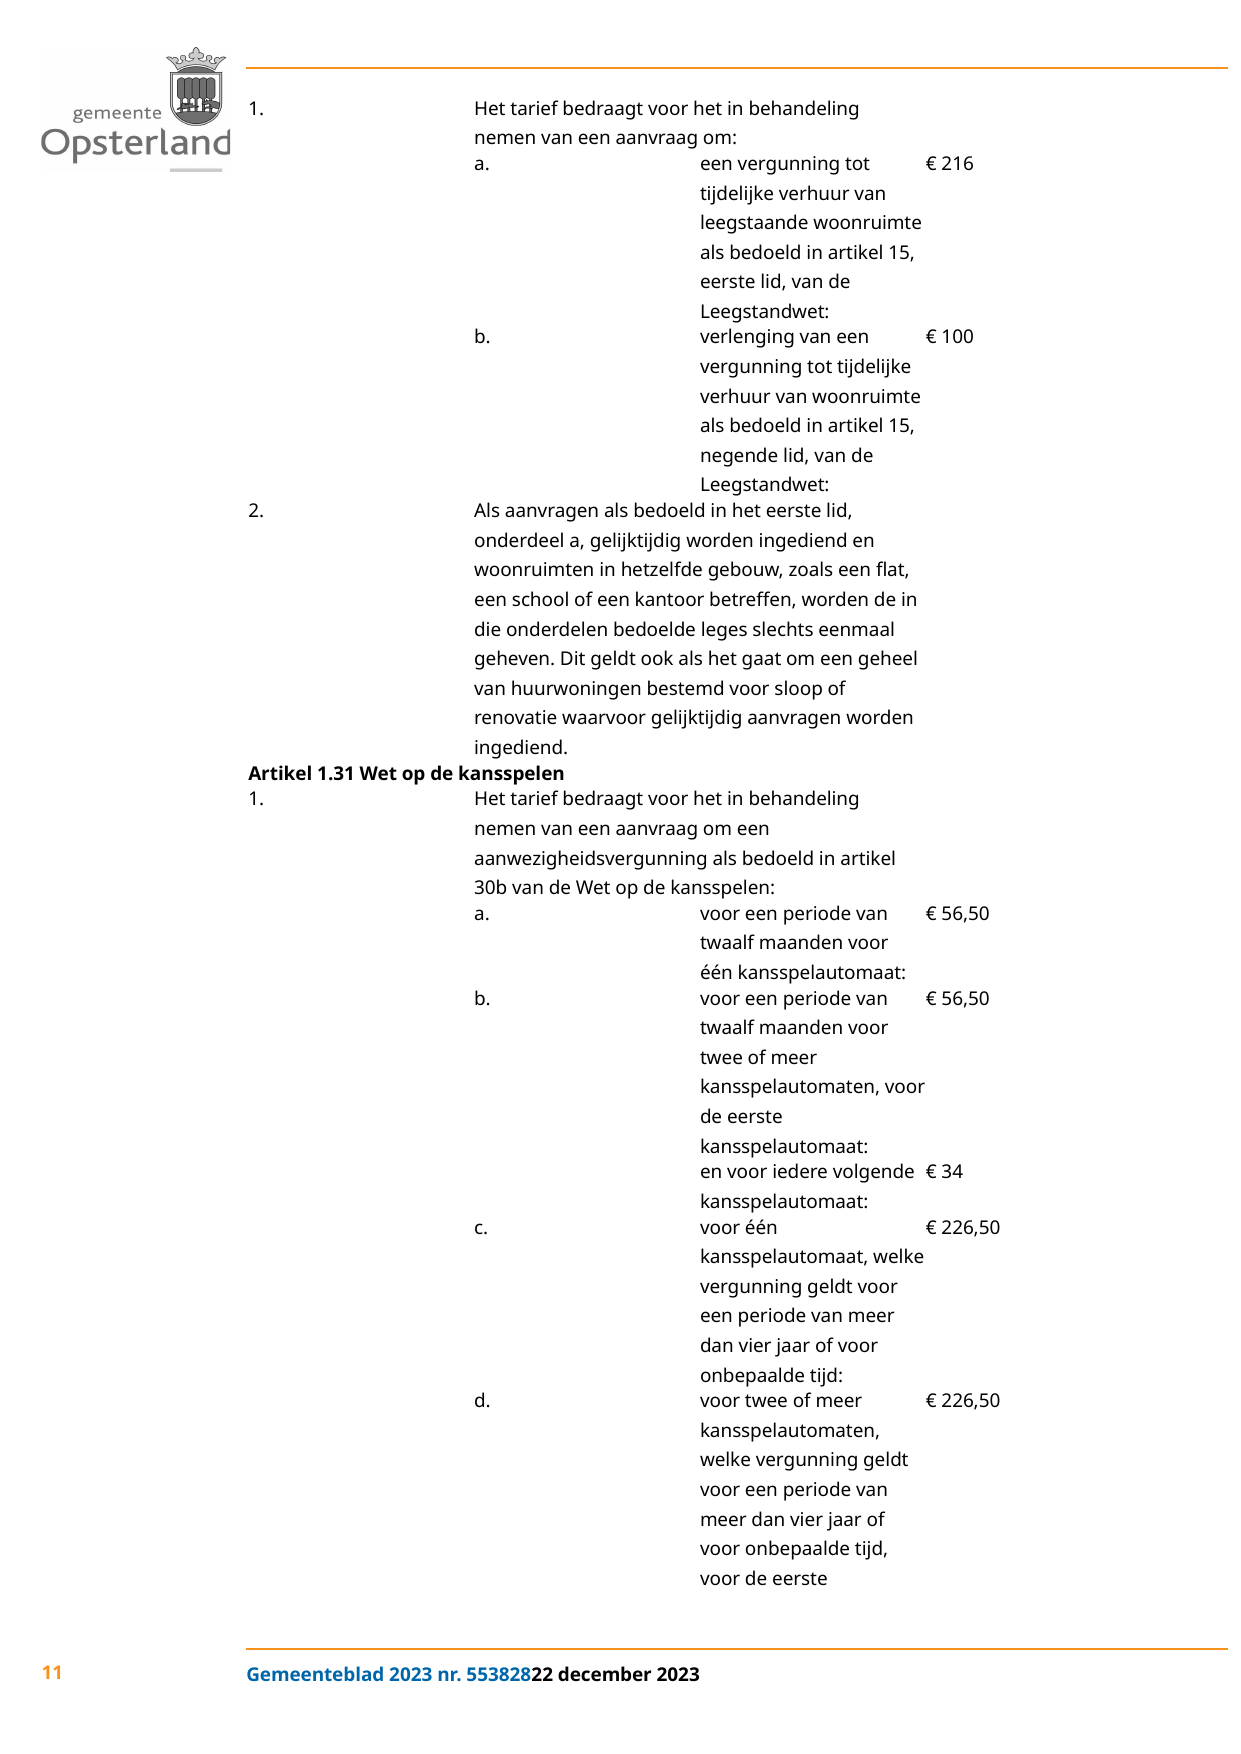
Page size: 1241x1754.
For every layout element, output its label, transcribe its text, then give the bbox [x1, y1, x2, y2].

table_cell b. [474, 985, 700, 1158]
table_cell € 56,50 [926, 985, 1152, 1158]
table_cell voor een periode van twaalf maanden voor twee of meer kansspelautomaten, voor de eerste kansspelautomaat: [700, 985, 926, 1158]
table_cell € 56,50 [926, 900, 1152, 985]
table_cell € 226,50 [926, 1214, 1152, 1387]
table_cell [248, 324, 474, 497]
table_cell verlenging van een vergunning tot tijdelijke verhuur van woonruimte als bedoeld in artikel 15, negende lid, van de Leegstandwet: [700, 324, 926, 497]
table_cell € 100 [926, 324, 1152, 497]
table_cell [926, 95, 1152, 150]
table_cell [474, 1159, 700, 1214]
table_cell voor één kansspelautomaat, welke vergunning geldt voor een periode van meer dan vier jaar of voor onbepaalde tijd: [700, 1214, 926, 1387]
table_cell a. [474, 900, 700, 985]
table_cell a. [474, 150, 700, 324]
table_cell Het tarief bedraagt voor het in behandeling nemen van een aanvraag om een aanwezigheidsvergunning als bedoeld in artikel 30b van de Wet op de kansspelen: [474, 786, 926, 900]
table_cell Als aanvragen als bedoeld in het eerste lid, onderdeel a, gelijktijdig worden ingediend en woonruimten in hetzelfde gebouw, zoals een flat, een school of een kantoor betreffen, worden de in die onderdelen bedoelde leges slechts eenmaal geheven. Dit geldt ook als het gaat om een geheel van huurwoningen bestemd voor sloop of renovatie waarvoor gelijktijdig aanvragen worden ingediend. [474, 498, 926, 760]
table_cell Artikel 1.31 Wet op de kansspelen [248, 760, 926, 786]
table_cell 1. [248, 95, 474, 150]
table_cell Het tarief bedraagt voor het in behandeling nemen van een aanvraag om: [474, 95, 926, 150]
table_cell [926, 760, 1152, 786]
table_cell 2. [248, 498, 474, 760]
table_cell voor een periode van twaalf maanden voor één kansspelautomaat: [700, 900, 926, 985]
table_cell [926, 786, 1152, 900]
table_cell € 216 [926, 150, 1152, 324]
table_cell [248, 1388, 474, 1591]
table_cell [248, 1159, 474, 1214]
table_cell [248, 985, 474, 1158]
picture [41, 47, 231, 172]
table_cell € 226,50 [926, 1388, 1152, 1591]
table_cell en voor iedere volgende kansspelautomaat: [700, 1159, 926, 1214]
table_cell [248, 900, 474, 985]
table_cell c. [474, 1214, 700, 1387]
table_cell [248, 1214, 474, 1387]
table_cell 1. [248, 786, 474, 900]
table_cell [248, 150, 474, 324]
table_cell voor twee of meer kansspelautomaten, welke vergunning geldt voor een periode van meer dan vier jaar of voor onbepaalde tijd, voor de eerste [700, 1388, 926, 1591]
table_cell [926, 498, 1152, 760]
table_cell b. [474, 324, 700, 497]
table_cell € 34 [926, 1159, 1152, 1214]
table_cell d. [474, 1388, 700, 1591]
table_cell een vergunning tot tijdelijke verhuur van leegstaande woonruimte als bedoeld in artikel 15, eerste lid, van de Leegstandwet: [700, 150, 926, 324]
